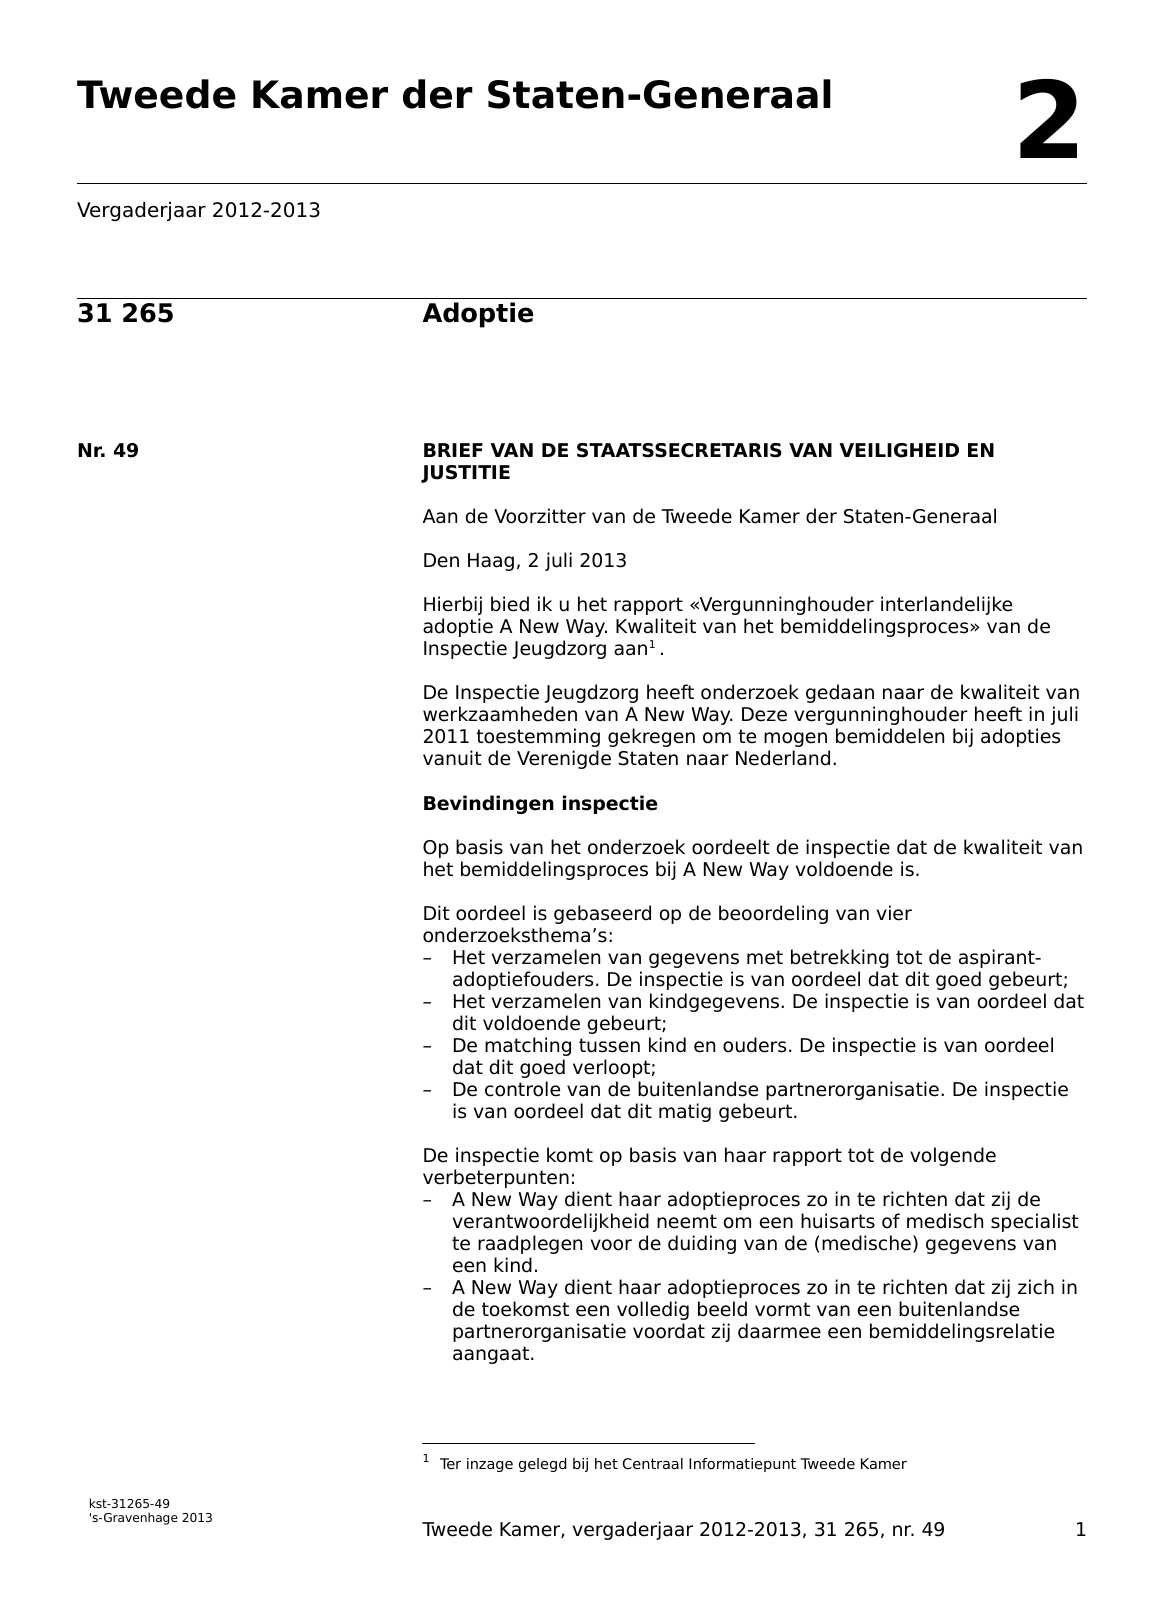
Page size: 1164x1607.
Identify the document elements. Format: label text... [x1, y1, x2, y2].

subtitle 31 265 Adoptie [77, 299, 1087, 329]
text – De controle van de buitenlandse partnerorganisatie. De inspectie is van oordeel dat dit matig gebeurt. [422, 1078, 1087, 1122]
text – Het verzamelen van kindgegevens. De inspectie is van oordeel dat dit voldoende gebeurt; [422, 991, 1087, 1034]
table_header Tweede Kamer der Staten-Generaal [77, 59, 886, 183]
table_header 2 [886, 59, 1087, 183]
text – A New Way dient haar adoptieproces zo in te richten dat zij de verantwoordelijkheid neemt om een huisarts of medisch specialist te raadplegen voor de duiding van de (medische) gegevens van een kind. [422, 1189, 1087, 1277]
text De Inspectie Jeugdzorg heeft onderzoek gedaan naar de kwaliteit van werkzaamheden van A New Way. Deze vergunninghouder heeft in juli 2011 toestemming gekregen om te mogen bemiddelen bij adopties vanuit de Verenigde Staten naar Nederland. [422, 682, 1087, 770]
text De inspectie komt op basis van haar rapport tot de volgende verbeterpunten: [422, 1145, 1087, 1189]
text Den Haag, 2 juli 2013 [422, 550, 1087, 572]
text 's-Gravenhage 2013 [88, 1511, 323, 1525]
text – Het verzamelen van gegevens met betrekking tot de aspirant-adoptiefouders. De inspectie is van oordeel dat dit goed gebeurt; [422, 947, 1087, 991]
text – De matching tussen kind en ouders. De inspectie is van oordeel dat dit goed verloopt; [422, 1034, 1087, 1078]
text Dit oordeel is gebaseerd op de beoordeling van vier onderzoeksthema’s: [422, 903, 1087, 947]
text kst-31265-49 [88, 1497, 323, 1511]
table_cell Vergaderjaar 2012-2013 [77, 184, 1087, 298]
text Ter inzage gelegd bij het Centraal Informatiepunt Tweede Kamer [422, 1452, 1087, 1474]
subtitle Bevindingen inspectie [422, 792, 1087, 814]
text Aan de Voorzitter van de Tweede Kamer der Staten-Generaal [422, 506, 1087, 528]
text Hierbij bied ik u het rapport «Vergunninghouder interlandelijke adoptie A New Way. Kwaliteit van het bemiddelingsproces» van de Inspectie Jeugdzorg aan. [422, 594, 1087, 660]
subtitle Nr. 49 BRIEF VAN DE STAATSSECRETARIS VAN VEILIGHEID EN JUSTITIE [77, 440, 1087, 484]
text Op basis van het onderzoek oordeelt de inspectie dat de kwaliteit van het bemiddelingsproces bij A New Way voldoende is. [422, 837, 1087, 881]
text – A New Way dient haar adoptieproces zo in te richten dat zij zich in de toekomst een volledig beeld vormt van een buitenlandse partnerorganisatie voordat zij daarmee een bemiddelingsrelatie aangaat. [422, 1277, 1087, 1364]
